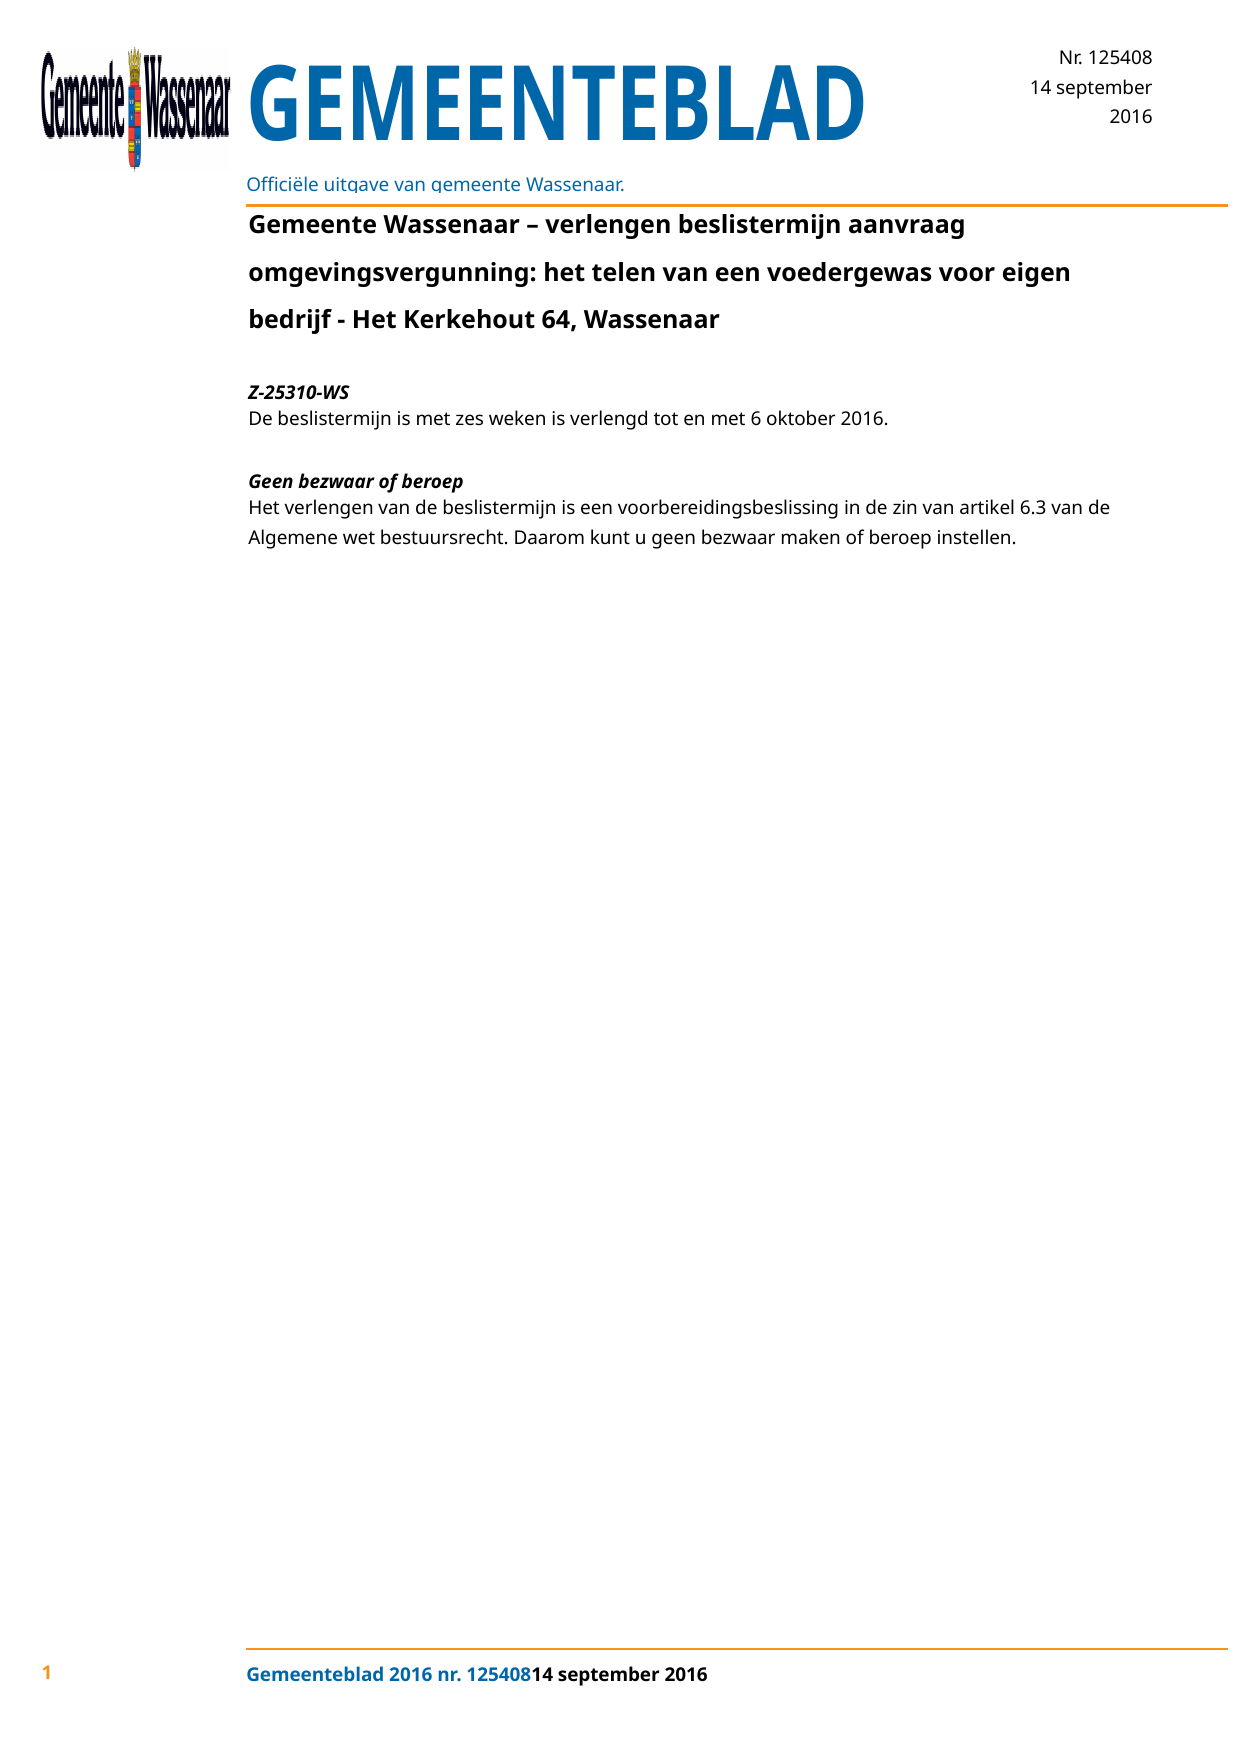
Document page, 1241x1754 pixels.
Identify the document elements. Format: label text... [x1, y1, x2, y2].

text Gemeente Wassenaar – verlengen beslistermijn aanvraag omgevingsvergunning: het telen van een voedergewas voor eigen bedrijf - Het Kerkehout 64, Wassenaar [248, 207, 1152, 336]
text Z-25310-WS [248, 379, 1152, 405]
text Het verlengen van de beslistermijn is een voorbereidingsbeslissing in de zin van artikel 6.3 van de Algemene wet bestuursrecht. Daarom kunt u geen bezwaar maken of beroep instellen. [248, 494, 1152, 550]
picture [41, 47, 231, 172]
text De beslistermijn is met zes weken is verlengd tot en met 6 oktober 2016. [248, 405, 1152, 431]
text Geen bezwaar of beroep [248, 469, 1152, 494]
